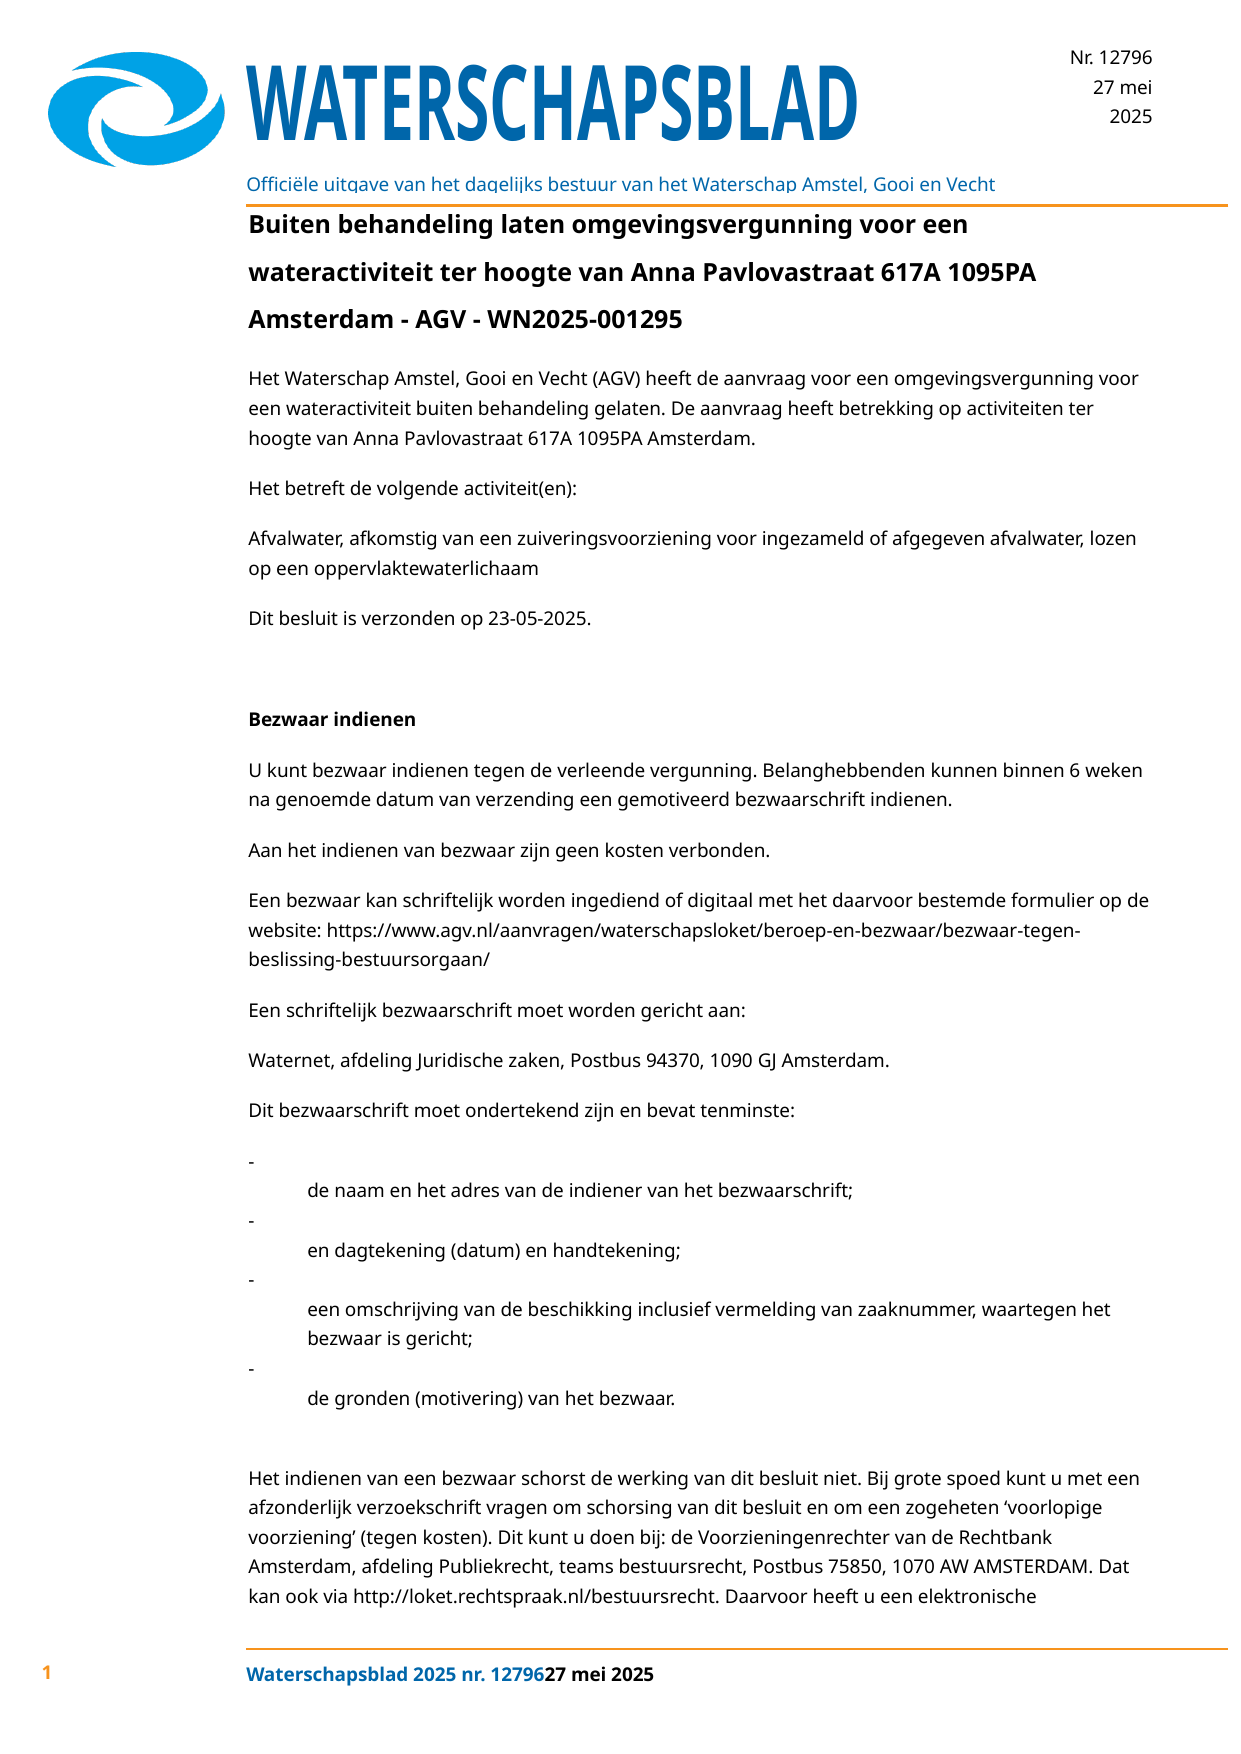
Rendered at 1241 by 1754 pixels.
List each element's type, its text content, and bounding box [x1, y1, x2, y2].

text Dit besluit is verzonden op 23-05-2025. [248, 606, 1152, 631]
text Buiten behandeling laten omgevingsvergunning voor een wateractiviteit ter hoogte van Anna Pavlovastraat 617A 1095PA Amsterdam - AGV - WN2025-001295 [248, 207, 1152, 336]
text U kunt bezwaar indienen tegen de verleende vergunning. Belanghebbenden kunnen binnen 6 weken na genoemde datum van verzending een gemotiveerd bezwaarschrift indienen. [248, 757, 1152, 812]
text Afvalwater, afkomstig van een zuiveringsvoorziening voor ingezameld of afgegeven afvalwater, lozen op een oppervlaktewaterlichaam [248, 526, 1152, 581]
list de gronden (motivering) van het bezwaar. [248, 1385, 1152, 1410]
text Een bezwaar kan schriftelijk worden ingediend of digitaal met het daarvoor bestemde formulier op de website: https://www.agv.nl/aanvragen/waterschapsloket/beroep-en-bezwaar/bezwaar-tegen-beslissing-bestuursorgaan/ [248, 887, 1152, 972]
text Aan het indienen van bezwaar zijn geen kosten verbonden. [248, 837, 1152, 862]
text Dit bezwaarschrift moet ondertekend zijn en bevat tenminste: [248, 1098, 1152, 1123]
text Het Waterschap Amstel, Gooi en Vecht (AGV) heeft de aanvraag voor een omgevingsvergunning voor een wateractiviteit buiten behandeling gelaten. De aanvraag heeft betrekking op activiteiten ter hoogte van Anna Pavlovastraat 617A 1095PA Amsterdam. [248, 366, 1152, 450]
list een omschrijving van de beschikking inclusief vermelding van zaaknummer, waartegen het bezwaar is gericht; [248, 1296, 1152, 1351]
text Het indienen van een bezwaar schorst de werking van dit besluit niet. Bij grote spoed kunt u met een afzonderlijk verzoekschrift vragen om schorsing van dit besluit en om een zogeheten ‘voorlopige voorziening’ (tegen kosten). Dit kunt u doen bij: de Voorzieningenrechter van de Rechtbank Amsterdam, afdeling Publiekrecht, teams bestuursrecht, Postbus 75850, 1070 AW AMSTERDAM. Dat kan ook via http://loket.rechtspraak.nl/bestuursrecht. Daarvoor heeft u een elektronische [248, 1465, 1152, 1609]
text Het betreft de volgende activiteit(en): [248, 475, 1152, 501]
picture [41, 47, 231, 172]
text Waternet, afdeling Juridische zaken, Postbus 94370, 1090 GJ Amsterdam. [248, 1047, 1152, 1073]
text Een schriftelijk bezwaarschrift moet worden gericht aan: [248, 997, 1152, 1022]
text Bezwaar indienen [248, 706, 1152, 732]
list de naam en het adres van de indiener van het bezwaarschrift; [248, 1178, 1152, 1203]
list en dagtekening (datum) en handtekening; [248, 1237, 1152, 1262]
